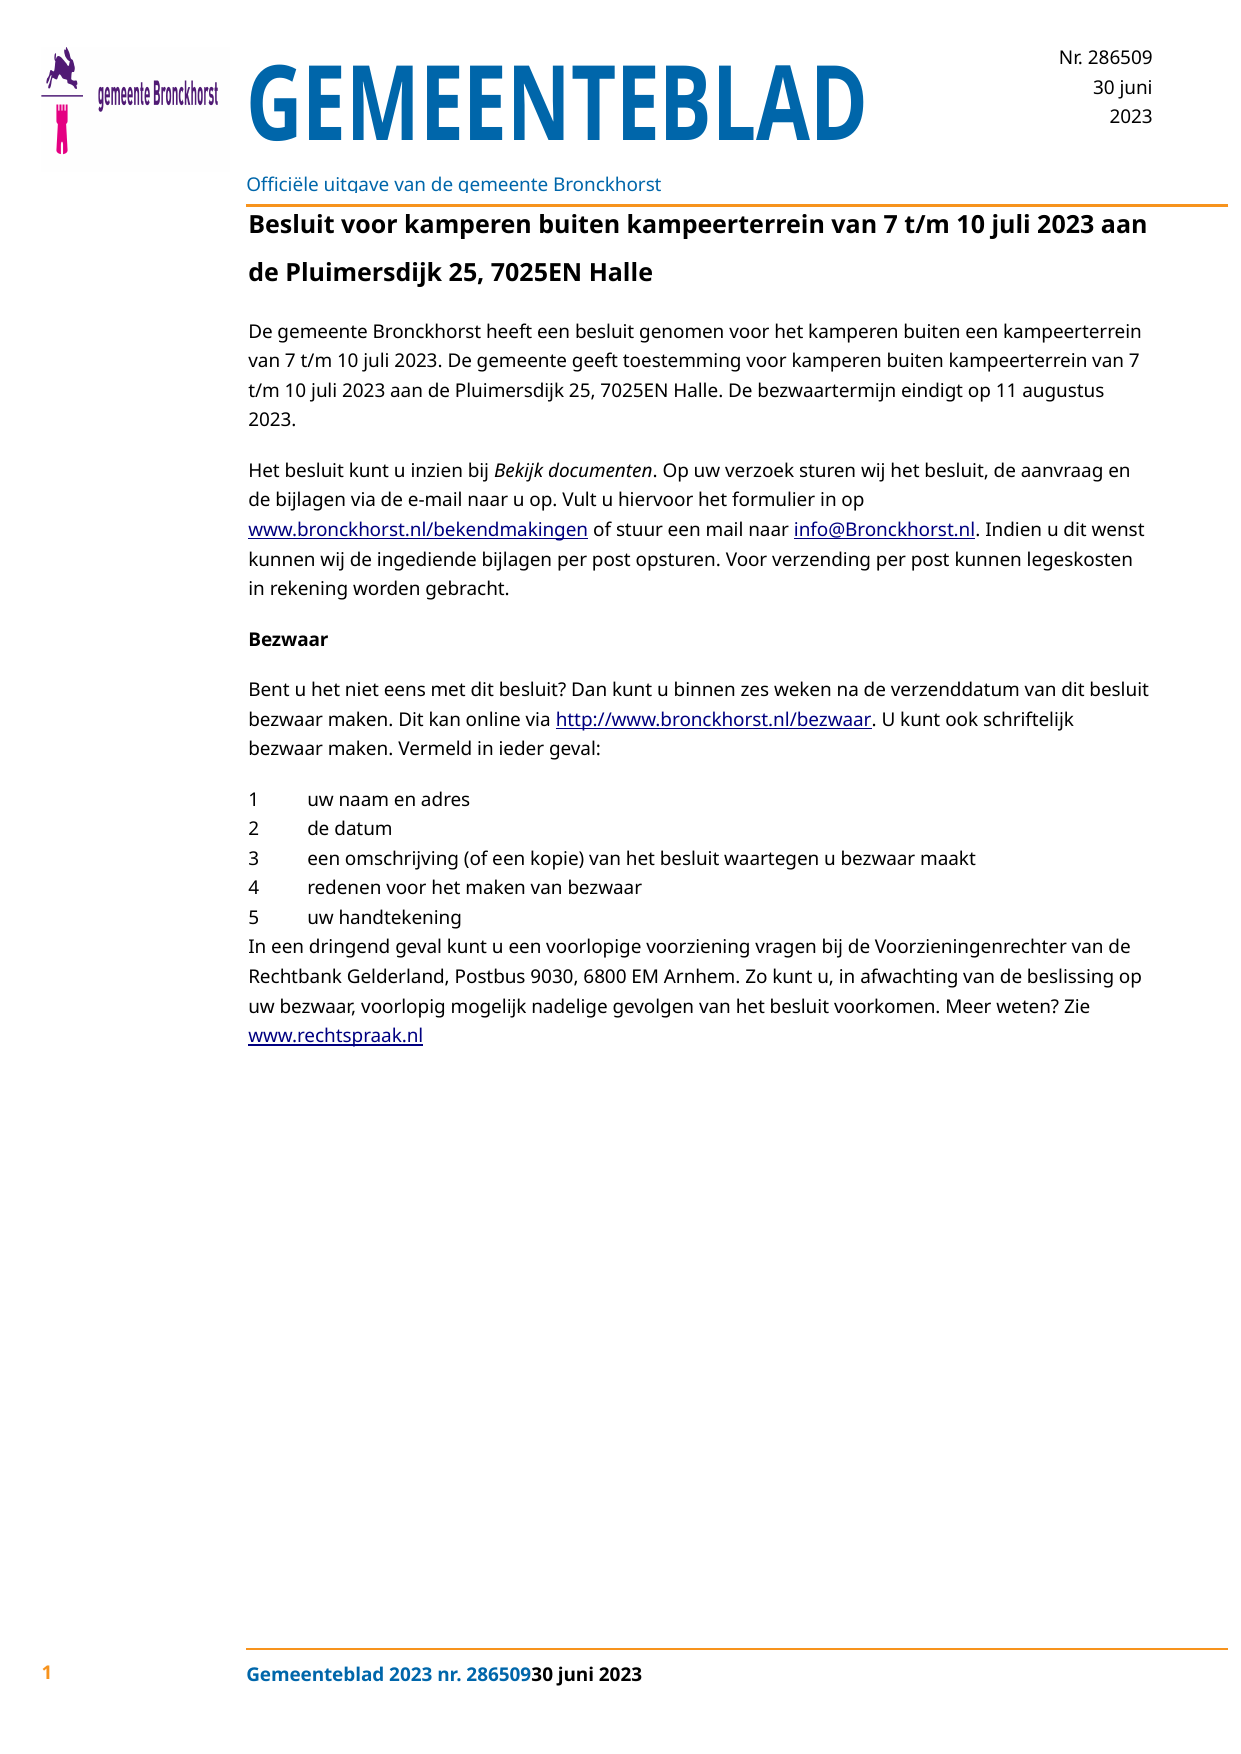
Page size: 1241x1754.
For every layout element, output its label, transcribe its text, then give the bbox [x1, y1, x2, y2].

list een omschrijving (of een kopie) van het besluit waartegen u bezwaar maakt [248, 845, 1152, 871]
list de datum [248, 815, 1152, 841]
text In een dringend geval kunt u een voorlopige voorziening vragen bij de Voorzieningenrechter van de Rechtbank Gelderland, Postbus 9030, 6800 EM Arnhem. Zo kunt u, in afwachting van de beslissing op uw bezwaar, voorlopig mogelijk nadelige gevolgen van het besluit voorkomen. Meer weten? Zie www.rechtspraak.nl [248, 934, 1152, 1048]
list uw naam en adres [248, 786, 1152, 812]
picture [41, 47, 231, 172]
text Besluit voor kamperen buiten kampeerterrein van 7 t/m 10 juli 2023 aan de Pluimersdijk 25, 7025EN Halle [248, 207, 1152, 288]
text Het besluit kunt u inzien bij Bekijk documenten. Op uw verzoek sturen wij het besluit, de aanvraag en de bijlagen via de e-mail naar u op. Vult u hiervoor het formulier in op www.bronckhorst.nl/bekendmakingen of stuur een mail naar info@Bronckhorst.nl. Indien u dit wenst kunnen wij de ingediende bijlagen per post opsturen. Voor verzending per post kunnen legeskosten in rekening worden gebracht. [248, 457, 1152, 601]
list uw handtekening [248, 904, 1152, 930]
list redenen voor het maken van bezwaar [248, 874, 1152, 900]
text Bent u het niet eens met dit besluit? Dan kunt u binnen zes weken na de verzenddatum van dit besluit bezwaar maken. Dit kan online via http://www.bronckhorst.nl/bezwaar. U kunt ook schriftelijk bezwaar maken. Vermeld in ieder geval: [248, 676, 1152, 761]
text De gemeente Bronckhorst heeft een besluit genomen voor het kamperen buiten een kampeerterrein van 7 t/m 10 juli 2023. De gemeente geeft toestemming voor kamperen buiten kampeerterrein van 7 t/m 10 juli 2023 aan de Pluimersdijk 25, 7025EN Halle. De bezwaartermijn eindigt op 11 augustus 2023. [248, 318, 1152, 432]
text Bezwaar [248, 626, 1152, 652]
